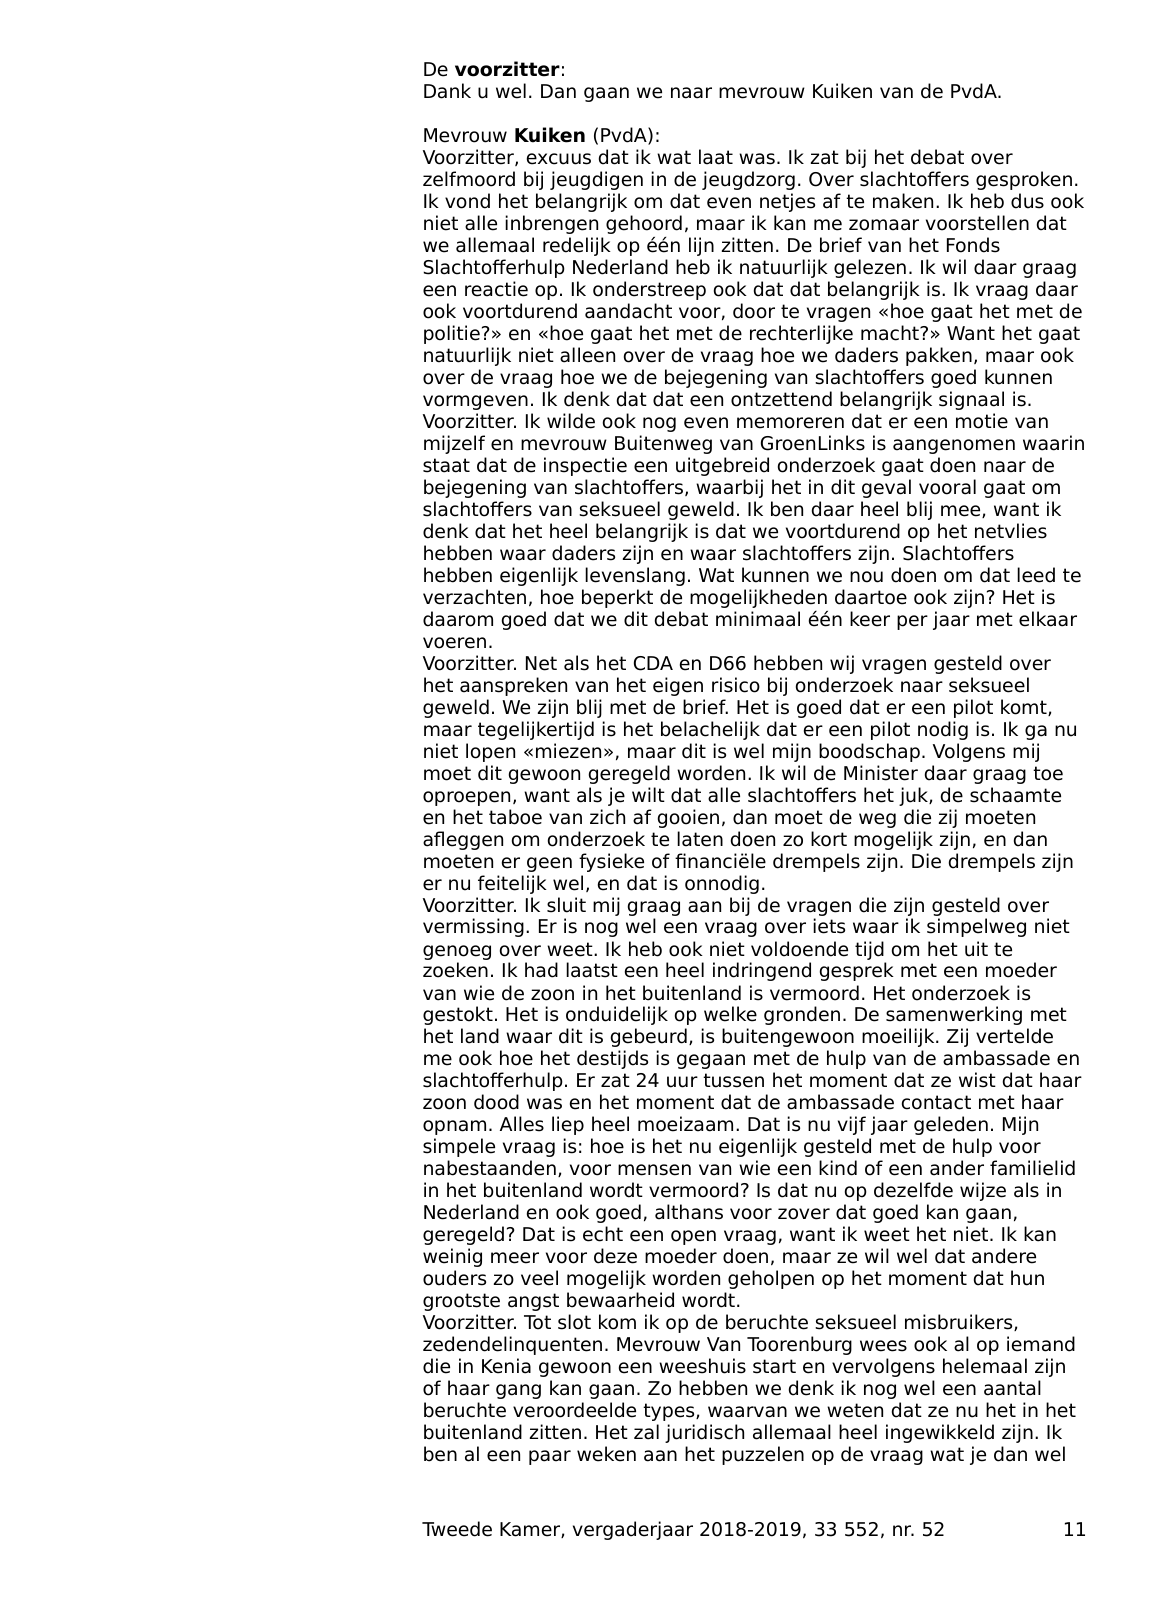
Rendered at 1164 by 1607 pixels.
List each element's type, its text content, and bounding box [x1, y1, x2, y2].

text Voorzitter, excuus dat ik wat laat was. Ik zat bij het debat over zelfmoord bij jeugdigen in de jeugdzorg. Over slachtoffers gesproken. Ik vond het belangrijk om dat even netjes af te maken. Ik heb dus ook niet alle inbrengen gehoord, maar ik kan me zomaar voorstellen dat we allemaal redelijk op één lijn zitten. De brief van het Fonds Slachtofferhulp Nederland heb ik natuurlijk gelezen. Ik wil daar graag een reactie op. Ik onderstreep ook dat dat belangrijk is. Ik vraag daar ook voortdurend aandacht voor, door te vragen «hoe gaat het met de politie?» en «hoe gaat het met de rechterlijke macht?» Want het gaat natuurlijk niet alleen over de vraag hoe we daders pakken, maar ook over de vraag hoe we de bejegening van slachtoffers goed kunnen vormgeven. Ik denk dat dat een ontzettend belangrijk signaal is. [422, 147, 1087, 411]
text Voorzitter. Ik sluit mij graag aan bij de vragen die zijn gesteld over vermissing. Er is nog wel een vraag over iets waar ik simpelweg niet genoeg over weet. Ik heb ook niet voldoende tijd om het uit te zoeken. Ik had laatst een heel indringend gesprek met een moeder van wie de zoon in het buitenland is vermoord. Het onderzoek is gestokt. Het is onduidelijk op welke gronden. De samenwerking met het land waar dit is gebeurd, is buitengewoon moeilijk. Zij vertelde me ook hoe het destijds is gegaan met de hulp van de ambassade en slachtofferhulp. Er zat 24 uur tussen het moment dat ze wist dat haar zoon dood was en het moment dat de ambassade contact met haar opnam. Alles liep heel moeizaam. Dat is nu vijf jaar geleden. Mijn simpele vraag is: hoe is het nu eigenlijk gesteld met de hulp voor nabestaanden, voor mensen van wie een kind of een ander familielid in het buitenland wordt vermoord? Is dat nu op dezelfde wijze als in Nederland en ook goed, althans voor zover dat goed kan gaan, geregeld? Dat is echt een open vraag, want ik weet het niet. Ik kan weinig meer voor deze moeder doen, maar ze wil wel dat andere ouders zo veel mogelijk worden geholpen op het moment dat hun grootste angst bewaarheid wordt. [422, 894, 1087, 1312]
text Mevrouw Kuiken (PvdA): [422, 125, 1087, 147]
text Voorzitter. Ik wilde ook nog even memoreren dat er een motie van mijzelf en mevrouw Buitenweg van GroenLinks is aangenomen waarin staat dat de inspectie een uitgebreid onderzoek gaat doen naar de bejegening van slachtoffers, waarbij het in dit geval vooral gaat om slachtoffers van seksueel geweld. Ik ben daar heel blij mee, want ik denk dat het heel belangrijk is dat we voortdurend op het netvlies hebben waar daders zijn en waar slachtoffers zijn. Slachtoffers hebben eigenlijk levenslang. Wat kunnen we nou doen om dat leed te verzachten, hoe beperkt de mogelijkheden daartoe ook zijn? Het is daarom goed dat we dit debat minimaal één keer per jaar met elkaar voeren. [422, 411, 1087, 653]
text Voorzitter. Tot slot kom ik op de beruchte seksueel misbruikers, zedendelinquenten. Mevrouw Van Toorenburg wees ook al op iemand die in Kenia gewoon een weeshuis start en vervolgens helemaal zijn of haar gang kan gaan. Zo hebben we denk ik nog wel een aantal beruchte veroordeelde types, waarvan we weten dat ze nu het in het buitenland zitten. Het zal juridisch allemaal heel ingewikkeld zijn. Ik ben al een paar weken aan het puzzelen op de vraag wat je dan wel [422, 1312, 1087, 1466]
text De voorzitter: [422, 59, 1087, 81]
text Dank u wel. Dan gaan we naar mevrouw Kuiken van de PvdA. [422, 81, 1087, 103]
text Voorzitter. Net als het CDA en D66 hebben wij vragen gesteld over het aanspreken van het eigen risico bij onderzoek naar seksueel geweld. We zijn blij met de brief. Het is goed dat er een pilot komt, maar tegelijkertijd is het belachelijk dat er een pilot nodig is. Ik ga nu niet lopen «miezen», maar dit is wel mijn boodschap. Volgens mij moet dit gewoon geregeld worden. Ik wil de Minister daar graag toe oproepen, want als je wilt dat alle slachtoffers het juk, de schaamte en het taboe van zich af gooien, dan moet de weg die zij moeten afleggen om onderzoek te laten doen zo kort mogelijk zijn, en dan moeten er geen fysieke of financiële drempels zijn. Die drempels zijn er nu feitelijk wel, en dat is onnodig. [422, 653, 1087, 894]
